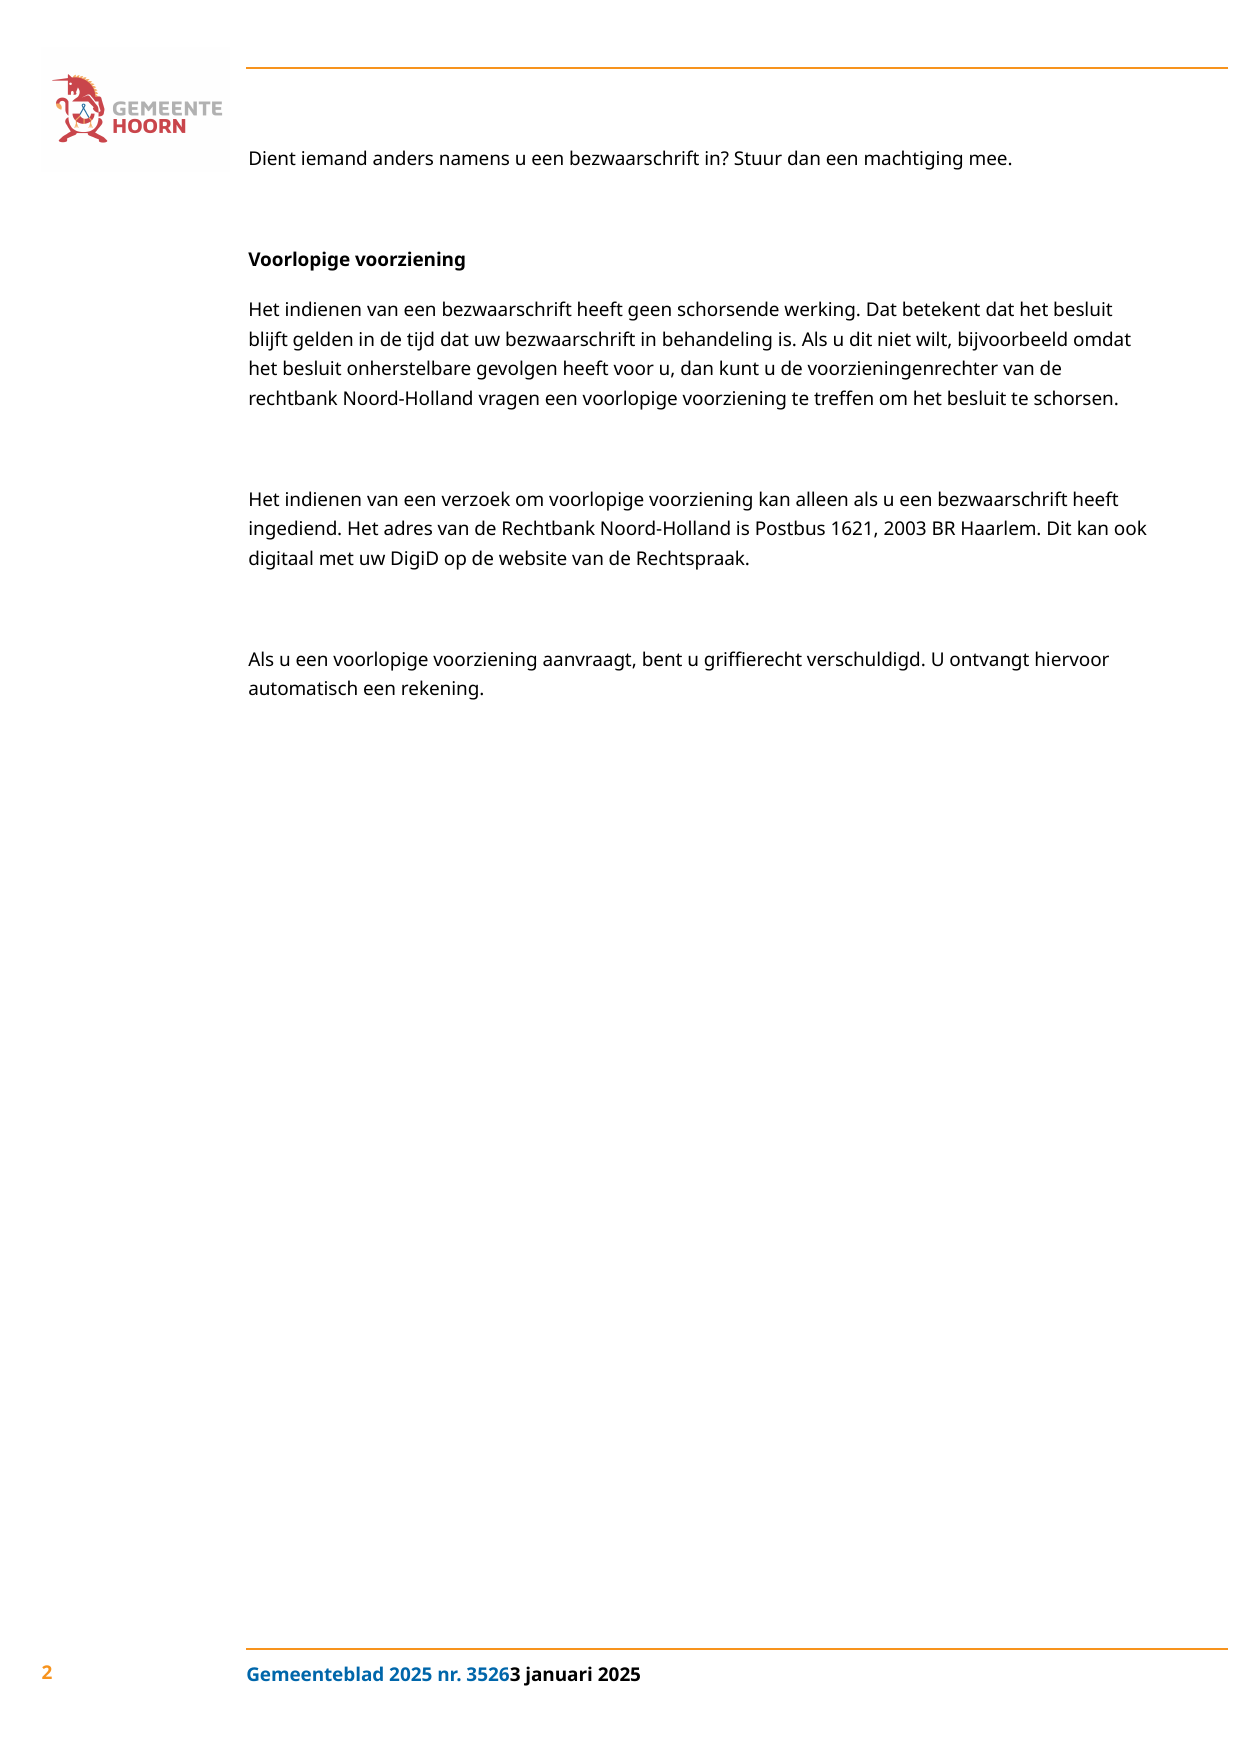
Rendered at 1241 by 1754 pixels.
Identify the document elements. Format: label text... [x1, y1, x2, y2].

text Het indienen van een bezwaarschrift heeft geen schorsende werking. Dat betekent dat het besluit blijft gelden in de tijd dat uw bezwaarschrift in behandeling is. Als u dit niet wilt, bijvoorbeeld omdat het besluit onherstelbare gevolgen heeft voor u, dan kunt u de voorzieningenrechter van de rechtbank Noord-Holland vragen een voorlopige voorziening te treffen om het besluit te schorsen. [248, 296, 1152, 411]
picture [41, 47, 231, 172]
text Als u een voorlopige voorziening aanvraagt, bent u griffierecht verschuldigd. U ontvangt hiervoor automatisch een rekening. [248, 646, 1152, 701]
text Dient iemand anders namens u een bezwaarschrift in? Stuur dan een machtiging mee. [248, 145, 1152, 171]
text Voorlopige voorziening [248, 246, 1152, 272]
text Het indienen van een verzoek om voorlopige voorziening kan alleen als u een bezwaarschrift heeft ingediend. Het adres van de Rechtbank Noord-Holland is Postbus 1621, 2003 BR Haarlem. Dit kan ook digitaal met uw DigiD op de website van de Rechtspraak. [248, 486, 1152, 571]
